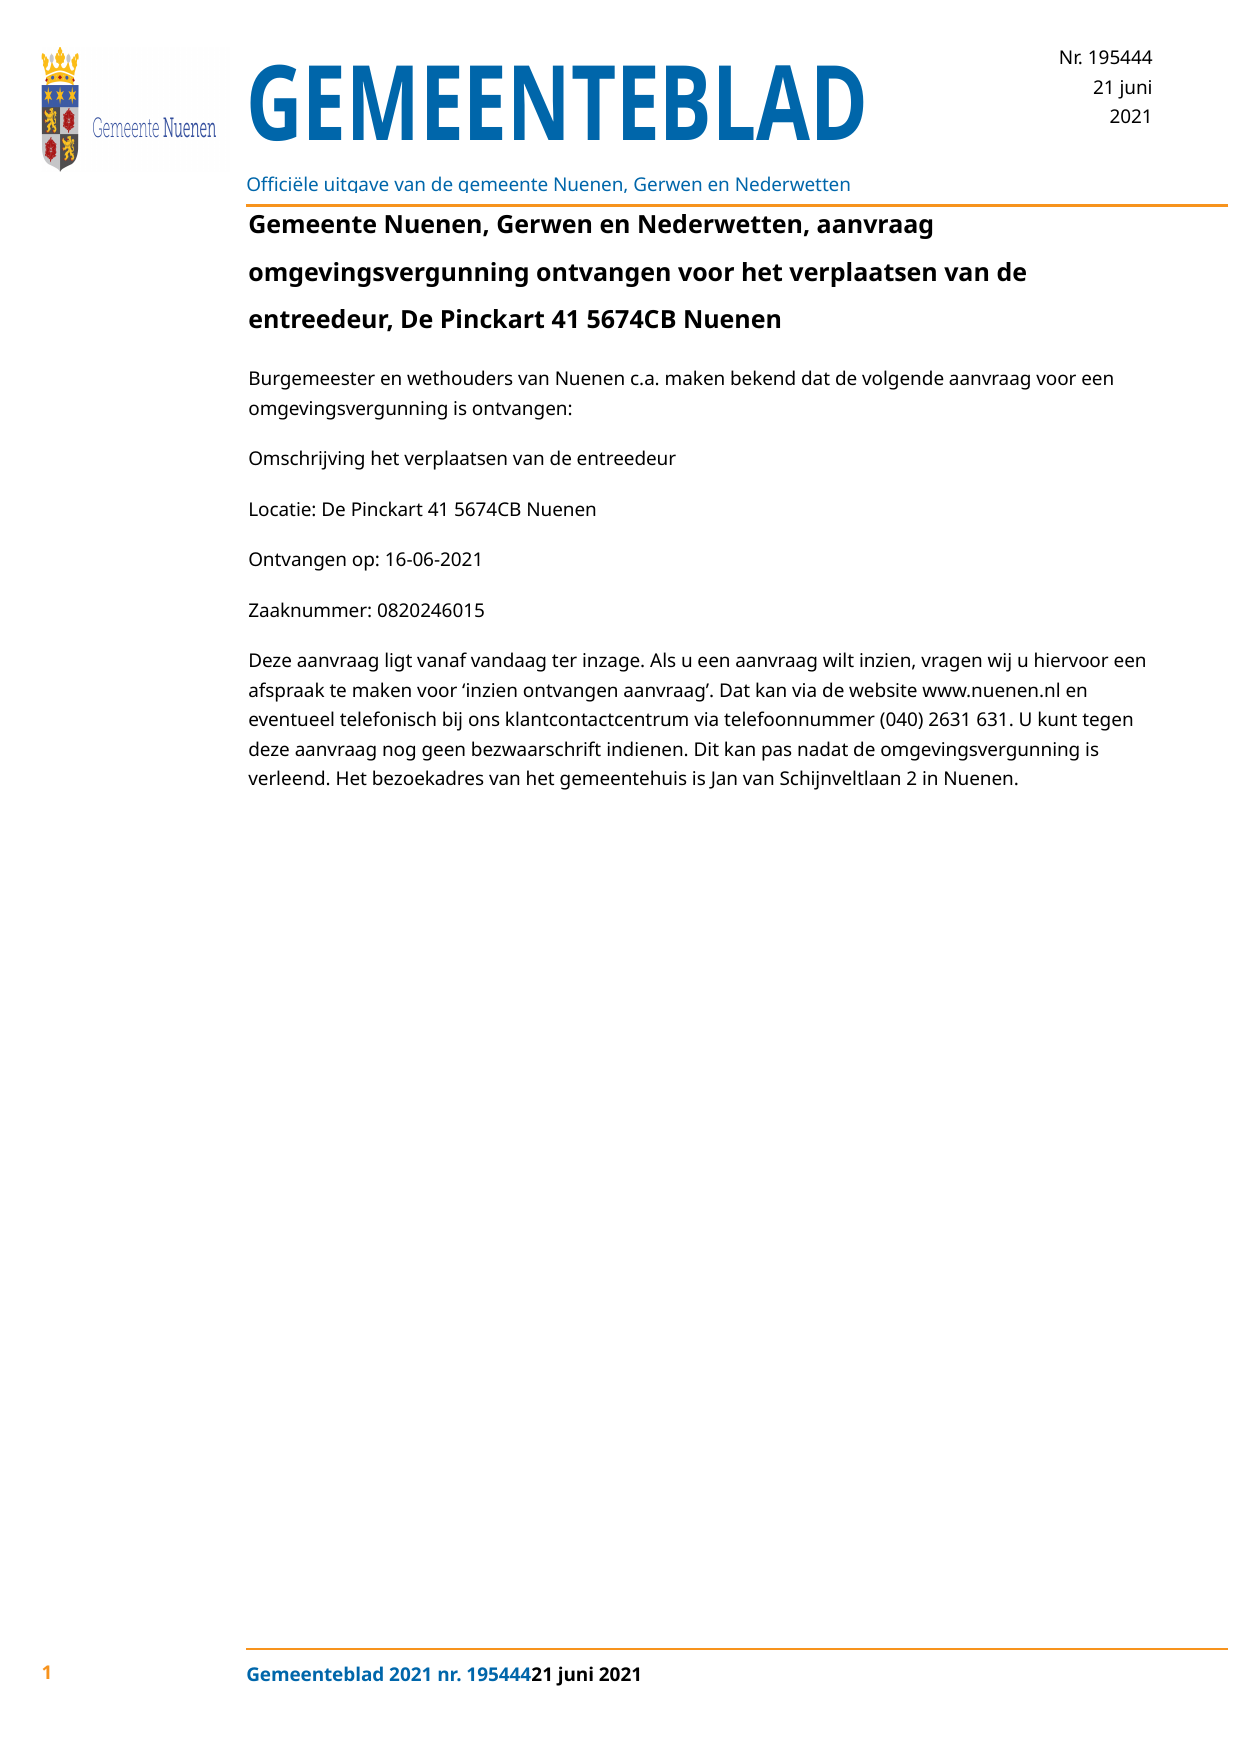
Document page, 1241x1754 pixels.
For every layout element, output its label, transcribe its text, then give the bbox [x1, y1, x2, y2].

text Locatie: De Pinckart 41 5674CB Nuenen [248, 496, 1152, 522]
text Gemeente Nuenen, Gerwen en Nederwetten, aanvraag omgevingsvergunning ontvangen voor het verplaatsen van de entreedeur, De Pinckart 41 5674CB Nuenen [248, 207, 1152, 336]
text Ontvangen op: 16-06-2021 [248, 546, 1152, 572]
picture [41, 47, 231, 172]
text Omschrijving het verplaatsen van de entreedeur [248, 446, 1152, 471]
text Zaaknummer: 0820246015 [248, 597, 1152, 622]
text Burgemeester en wethouders van Nuenen c.a. maken bekend dat de volgende aanvraag voor een omgevingsvergunning is ontvangen: [248, 366, 1152, 421]
text Deze aanvraag ligt vanaf vandaag ter inzage. Als u een aanvraag wilt inzien, vragen wij u hiervoor een afspraak te maken voor ‘inzien ontvangen aanvraag’. Dat kan via de website www.nuenen.nl en eventueel telefonisch bij ons klantcontactcentrum via telefoonnummer (040) 2631 631. U kunt tegen deze aanvraag nog geen bezwaarschrift indienen. Dit kan pas nadat de omgevingsvergunning is verleend. Het bezoekadres van het gemeentehuis is Jan van Schijnveltlaan 2 in Nuenen. [248, 647, 1152, 791]
